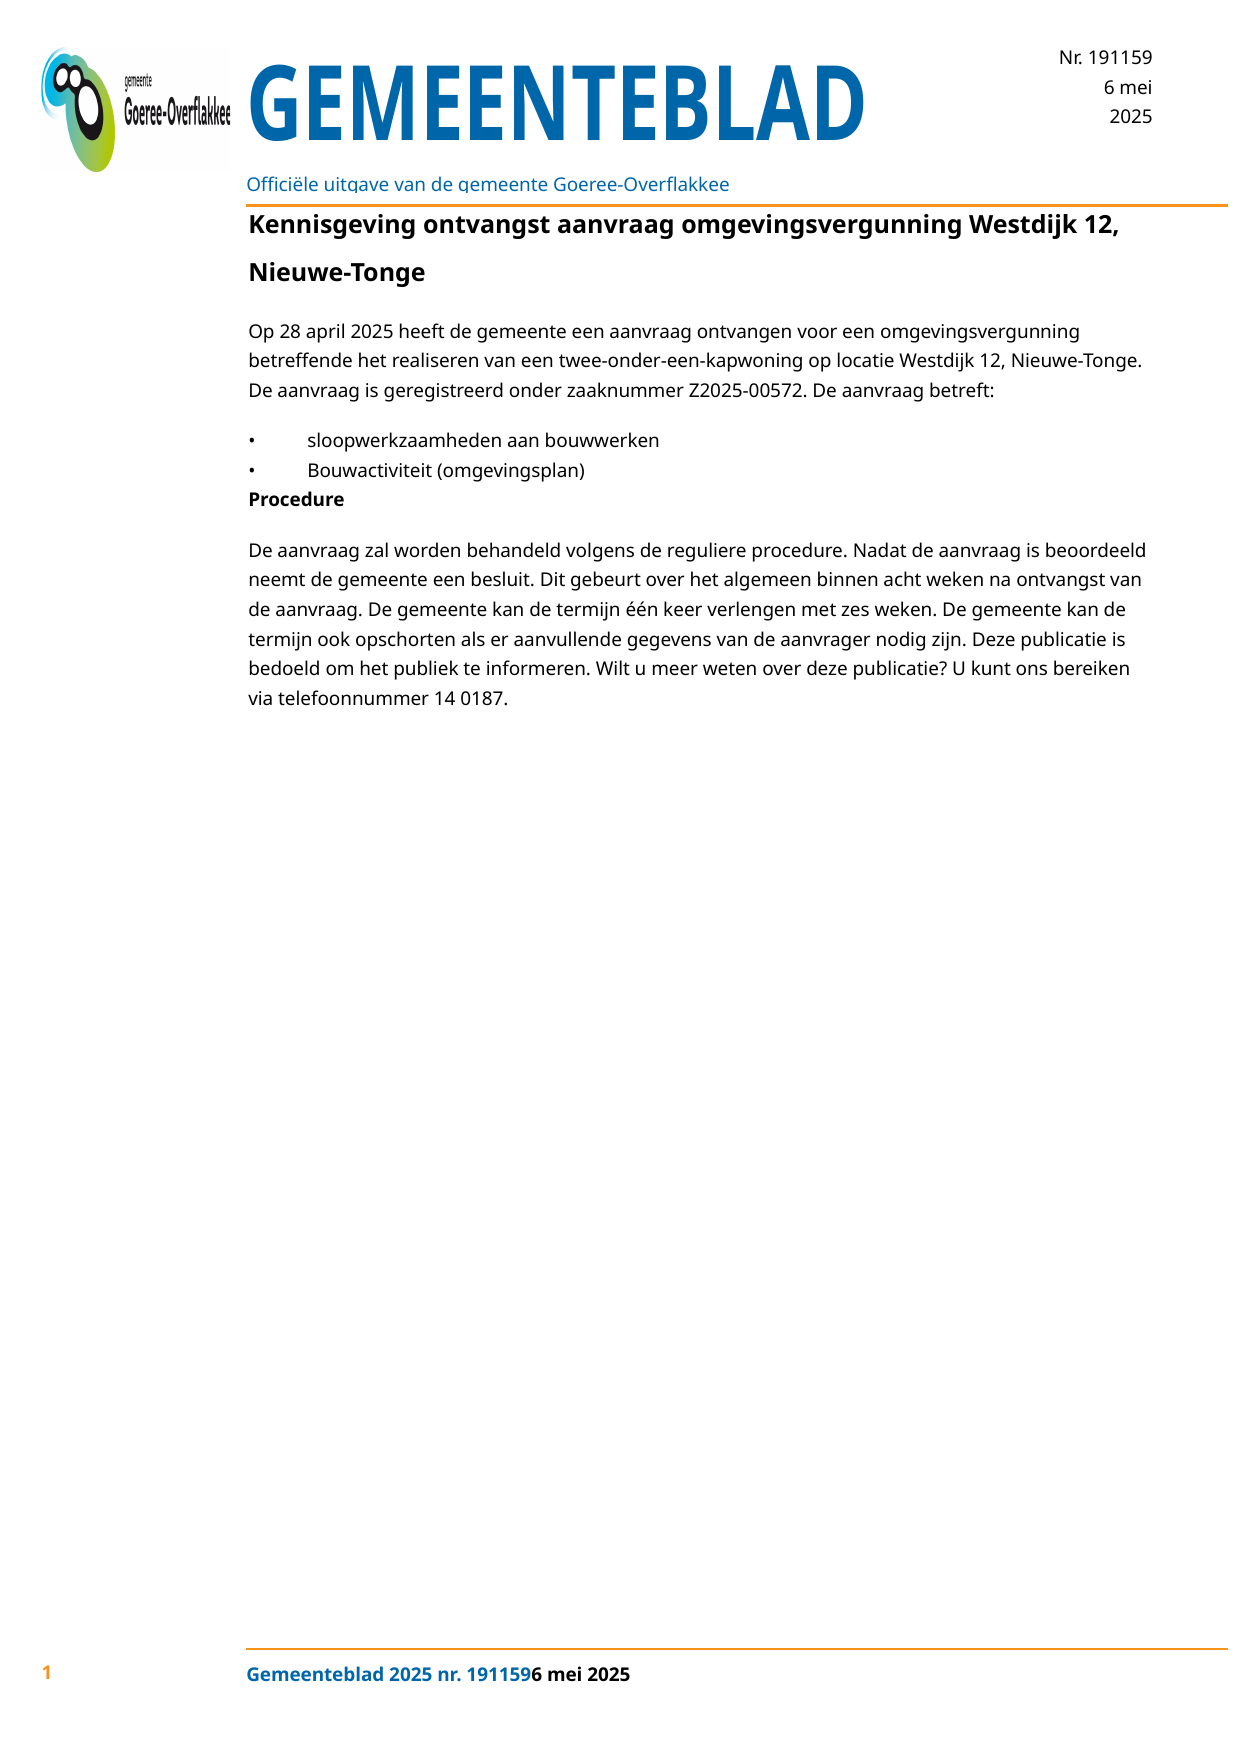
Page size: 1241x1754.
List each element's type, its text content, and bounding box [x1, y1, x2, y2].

text Kennisgeving ontvangst aanvraag omgevingsvergunning Westdijk 12, Nieuwe-Tonge [248, 207, 1152, 288]
text De aanvraag zal worden behandeld volgens de reguliere procedure. Nadat de aanvraag is beoordeeld neemt de gemeente een besluit. Dit gebeurt over het algemeen binnen acht weken na ontvangst van de aanvraag. De gemeente kan de termijn één keer verlengen met zes weken. De gemeente kan de termijn ook opschorten als er aanvullende gegevens van de aanvrager nodig zijn. Deze publicatie is bedoeld om het publiek te informeren. Wilt u meer weten over deze publicatie? U kunt ons bereiken via telefoonnummer 14 0187. [248, 537, 1152, 711]
list sloopwerkzaamheden aan bouwwerken [248, 427, 1152, 453]
text Procedure [248, 487, 1152, 512]
list Bouwactiviteit (omgevingsplan) [248, 457, 1152, 483]
text Op 28 april 2025 heeft de gemeente een aanvraag ontvangen voor een omgevingsvergunning betreffende het realiseren van een twee-onder-een-kapwoning op locatie Westdijk 12, Nieuwe-Tonge. De aanvraag is geregistreerd onder zaaknummer Z2025-00572. De aanvraag betreft: [248, 318, 1152, 403]
picture [41, 47, 231, 172]
